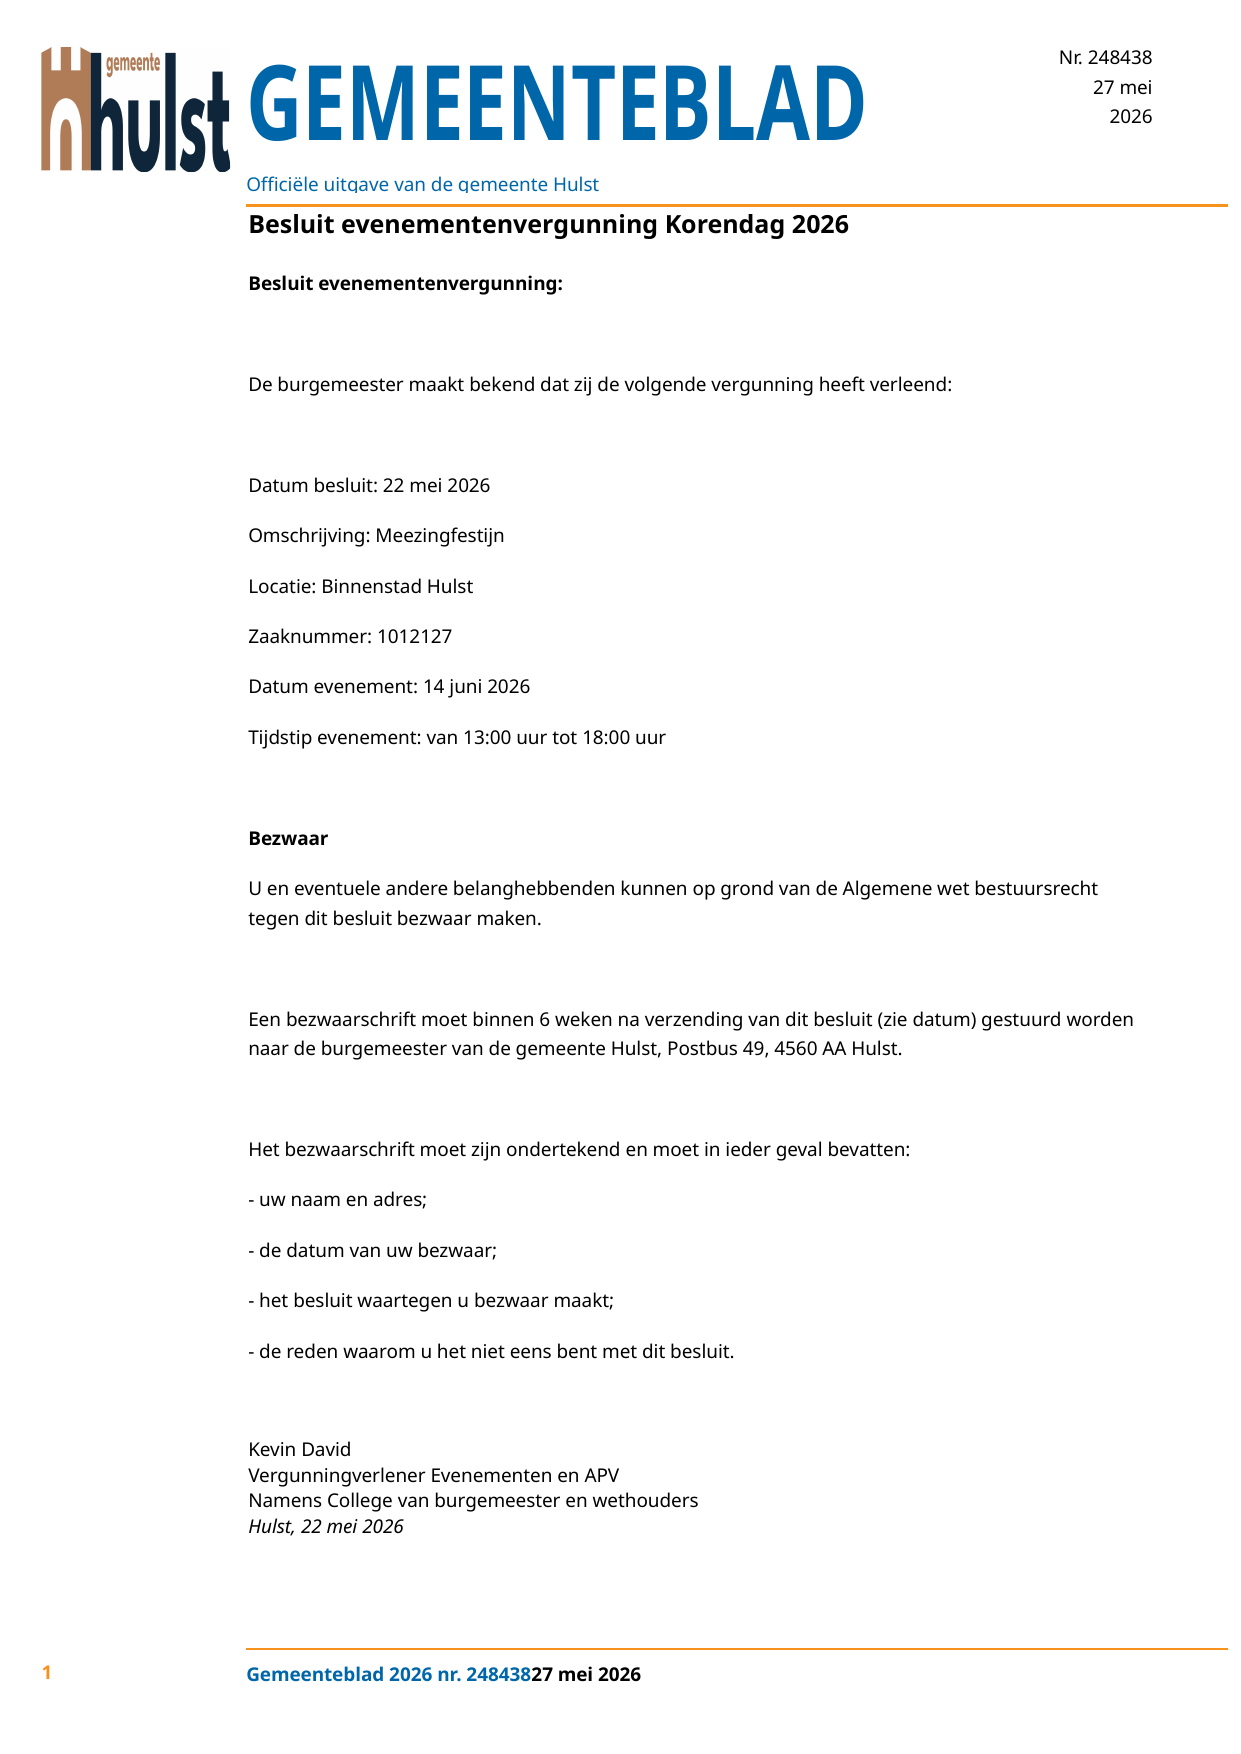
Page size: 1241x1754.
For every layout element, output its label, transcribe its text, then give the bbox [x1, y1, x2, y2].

text Tijdstip evenement: van 13:00 uur tot 18:00 uur [248, 724, 1152, 750]
text Vergunningverlener Evenementen en APV [248, 1462, 1152, 1487]
text - uw naam en adres; [248, 1187, 1152, 1212]
text Datum besluit: 22 mei 2026 [248, 472, 1152, 498]
text Datum evenement: 14 juni 2026 [248, 674, 1152, 699]
text Bezwaar [248, 825, 1152, 851]
text Het bezwaarschrift moet zijn ondertekend en moet in ieder geval bevatten: [248, 1136, 1152, 1162]
text Een bezwaarschrift moet binnen 6 weken na verzending van dit besluit (zie datum) gestuurd worden naar de burgemeester van de gemeente Hulst, Postbus 49, 4560 AA Hulst. [248, 1006, 1152, 1061]
text Omschrijving: Meezingfestijn [248, 522, 1152, 548]
text Hulst, 22 mei 2026 [248, 1513, 1152, 1539]
text - de reden waarom u het niet eens bent met dit besluit. [248, 1338, 1152, 1363]
text - het besluit waartegen u bezwaar maakt; [248, 1287, 1152, 1313]
text Namens College van burgemeester en wethouders [248, 1487, 1152, 1513]
text Locatie: Binnenstad Hulst [248, 573, 1152, 598]
picture [41, 47, 231, 172]
text - de datum van uw bezwaar; [248, 1237, 1152, 1263]
text Besluit evenementenvergunning: [248, 270, 1152, 296]
text Zaaknummer: 1012127 [248, 623, 1152, 649]
text U en eventuele andere belanghebbenden kunnen op grond van de Algemene wet bestuursrecht tegen dit besluit bezwaar maken. [248, 875, 1152, 931]
text Besluit evenementenvergunning Korendag 2026 [248, 207, 1152, 241]
text Kevin David [248, 1436, 1152, 1462]
text De burgemeester maakt bekend dat zij de volgende vergunning heeft verleend: [248, 371, 1152, 397]
